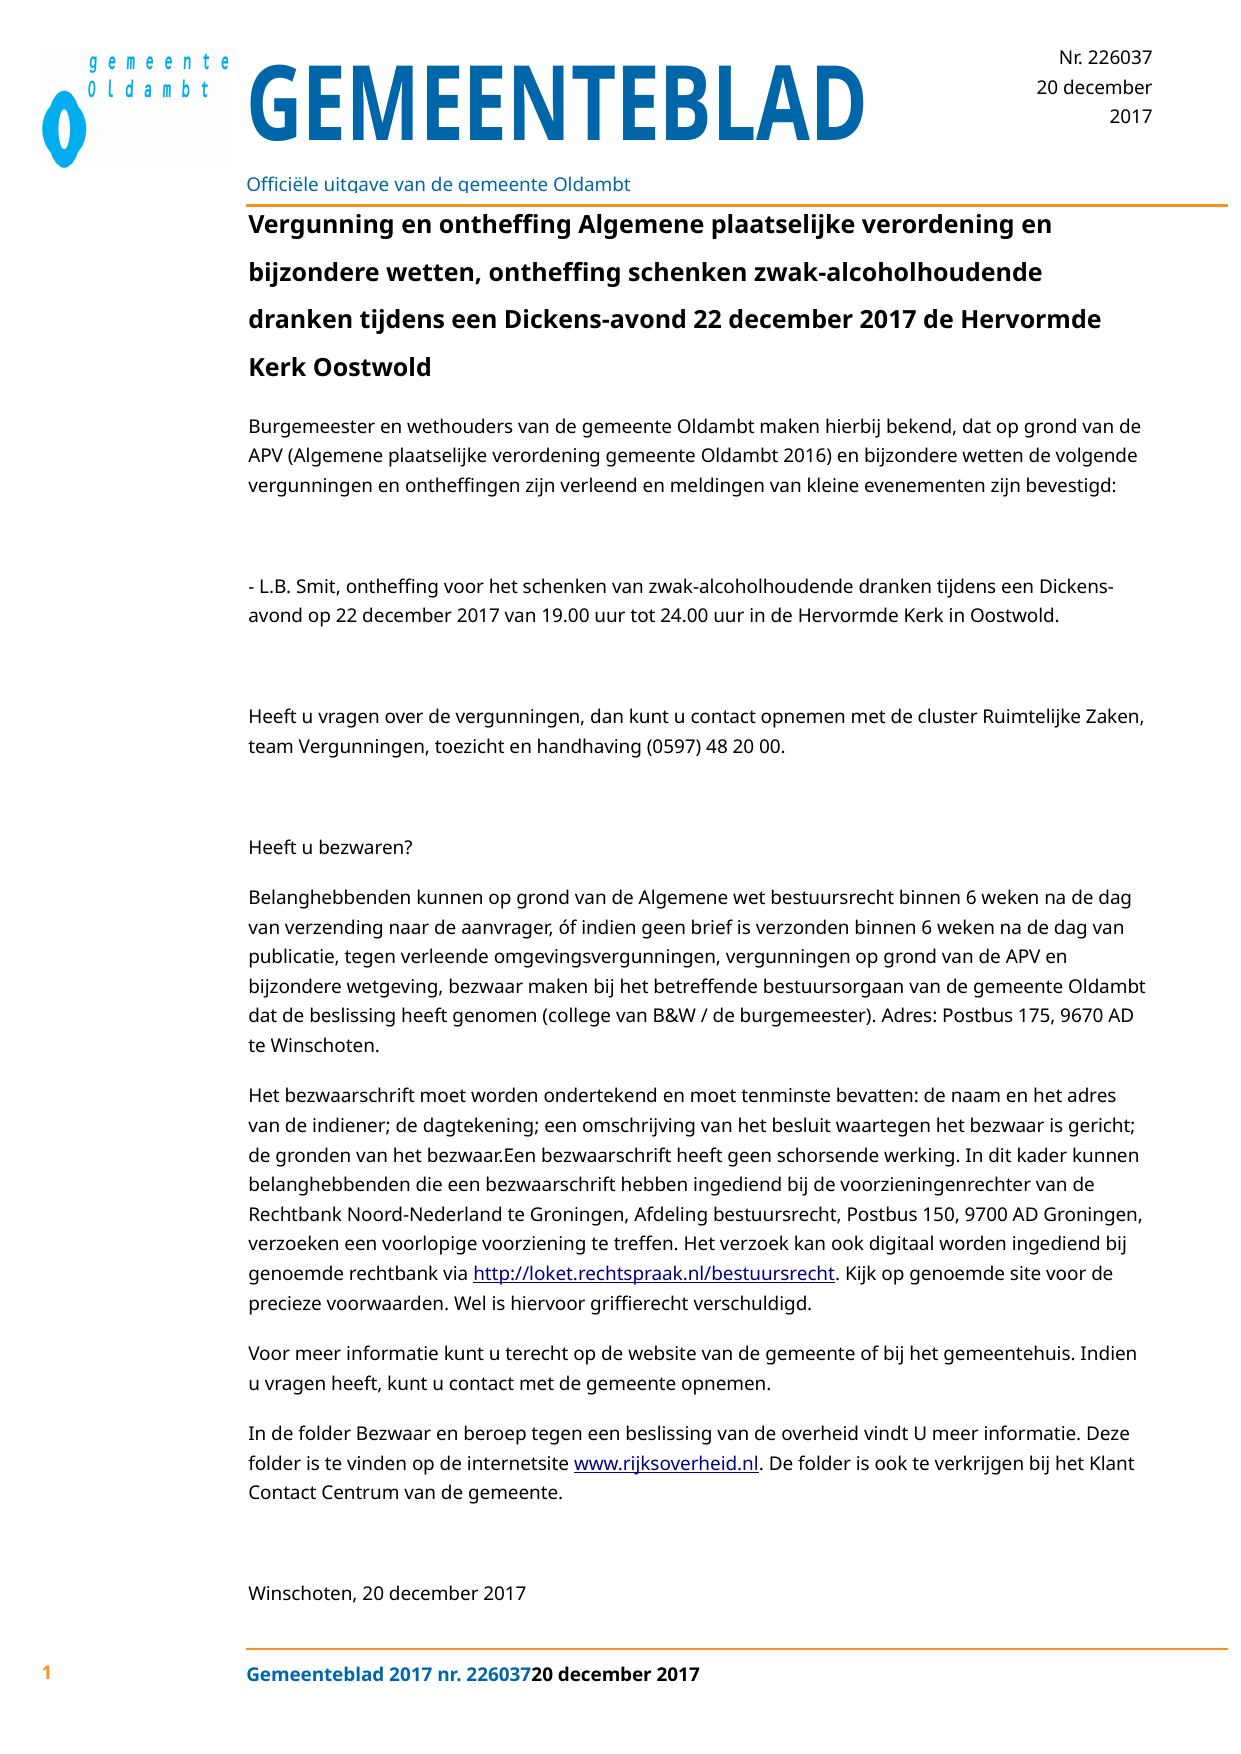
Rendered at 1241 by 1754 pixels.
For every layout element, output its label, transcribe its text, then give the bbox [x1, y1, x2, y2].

text Burgemeester en wethouders van de gemeente Oldambt maken hierbij bekend, dat op grond van de APV (Algemene plaatselijke verordening gemeente Oldambt 2016) en bijzondere wetten de volgende vergunningen en ontheffingen zijn verleend en meldingen van kleine evenementen zijn bevestigd: [248, 413, 1152, 498]
text In de folder Bezwaar en beroep tegen een beslissing van de overheid vindt U meer informatie. Deze folder is te vinden op de internetsite www.rijksoverheid.nl. De folder is ook te verkrijgen bij het Klant Contact Centrum van de gemeente. [248, 1420, 1152, 1505]
text Voor meer informatie kunt u terecht op de website van de gemeente of bij het gemeentehuis. Indien u vragen heeft, kunt u contact met de gemeente opnemen. [248, 1340, 1152, 1396]
text Vergunning en ontheffing Algemene plaatselijke verordening en bijzondere wetten, ontheffing schenken zwak-alcoholhoudende dranken tijdens een Dickens-avond 22 december 2017 de Hervormde Kerk Oostwold [248, 207, 1152, 384]
text Heeft u vragen over de vergunningen, dan kunt u contact opnemen met de cluster Ruimtelijke Zaken, team Vergunningen, toezicht en handhaving (0597) 48 20 00. [248, 703, 1152, 759]
text Het bezwaarschrift moet worden ondertekend en moet tenminste bevatten: de naam en het adres van de indiener; de dagtekening; een omschrijving van het besluit waartegen het bezwaar is gericht; de gronden van het bezwaar.Een bezwaarschrift heeft geen schorsende werking. In dit kader kunnen belanghebbenden die een bezwaarschrift hebben ingediend bij de voorzieningenrechter van de Rechtbank Noord-Nederland te Groningen, Afdeling bestuursrecht, Postbus 150, 9700 AD Groningen, verzoeken een voorlopige voorziening te treffen. Het verzoek kan ook digitaal worden ingediend bij genoemde rechtbank via http://loket.rechtspraak.nl/bestuursrecht. Kijk op genoemde site voor de precieze voorwaarden. Wel is hiervoor griffierecht verschuldigd. [248, 1083, 1152, 1316]
text - L.B. Smit, ontheffing voor het schenken van zwak-alcoholhoudende dranken tijdens een Dickens-avond op 22 december 2017 van 19.00 uur tot 24.00 uur in de Hervormde Kerk in Oostwold. [248, 573, 1152, 628]
text Belanghebbenden kunnen op grond van de Algemene wet bestuursrecht binnen 6 weken na de dag van verzending naar de aanvrager, óf indien geen brief is verzonden binnen 6 weken na de dag van publicatie, tegen verleende omgevingsvergunningen, vergunningen op grond van de APV en bijzondere wetgeving, bezwaar maken bij het betreffende bestuursorgaan van de gemeente Oldambt dat de beslissing heeft genomen (college van B&W / de burgemeester). Adres: Postbus 175, 9670 AD te Winschoten. [248, 884, 1152, 1058]
picture [41, 47, 231, 172]
text Winschoten, 20 december 2017 [248, 1580, 1152, 1606]
text Heeft u bezwaren? [248, 834, 1152, 860]
